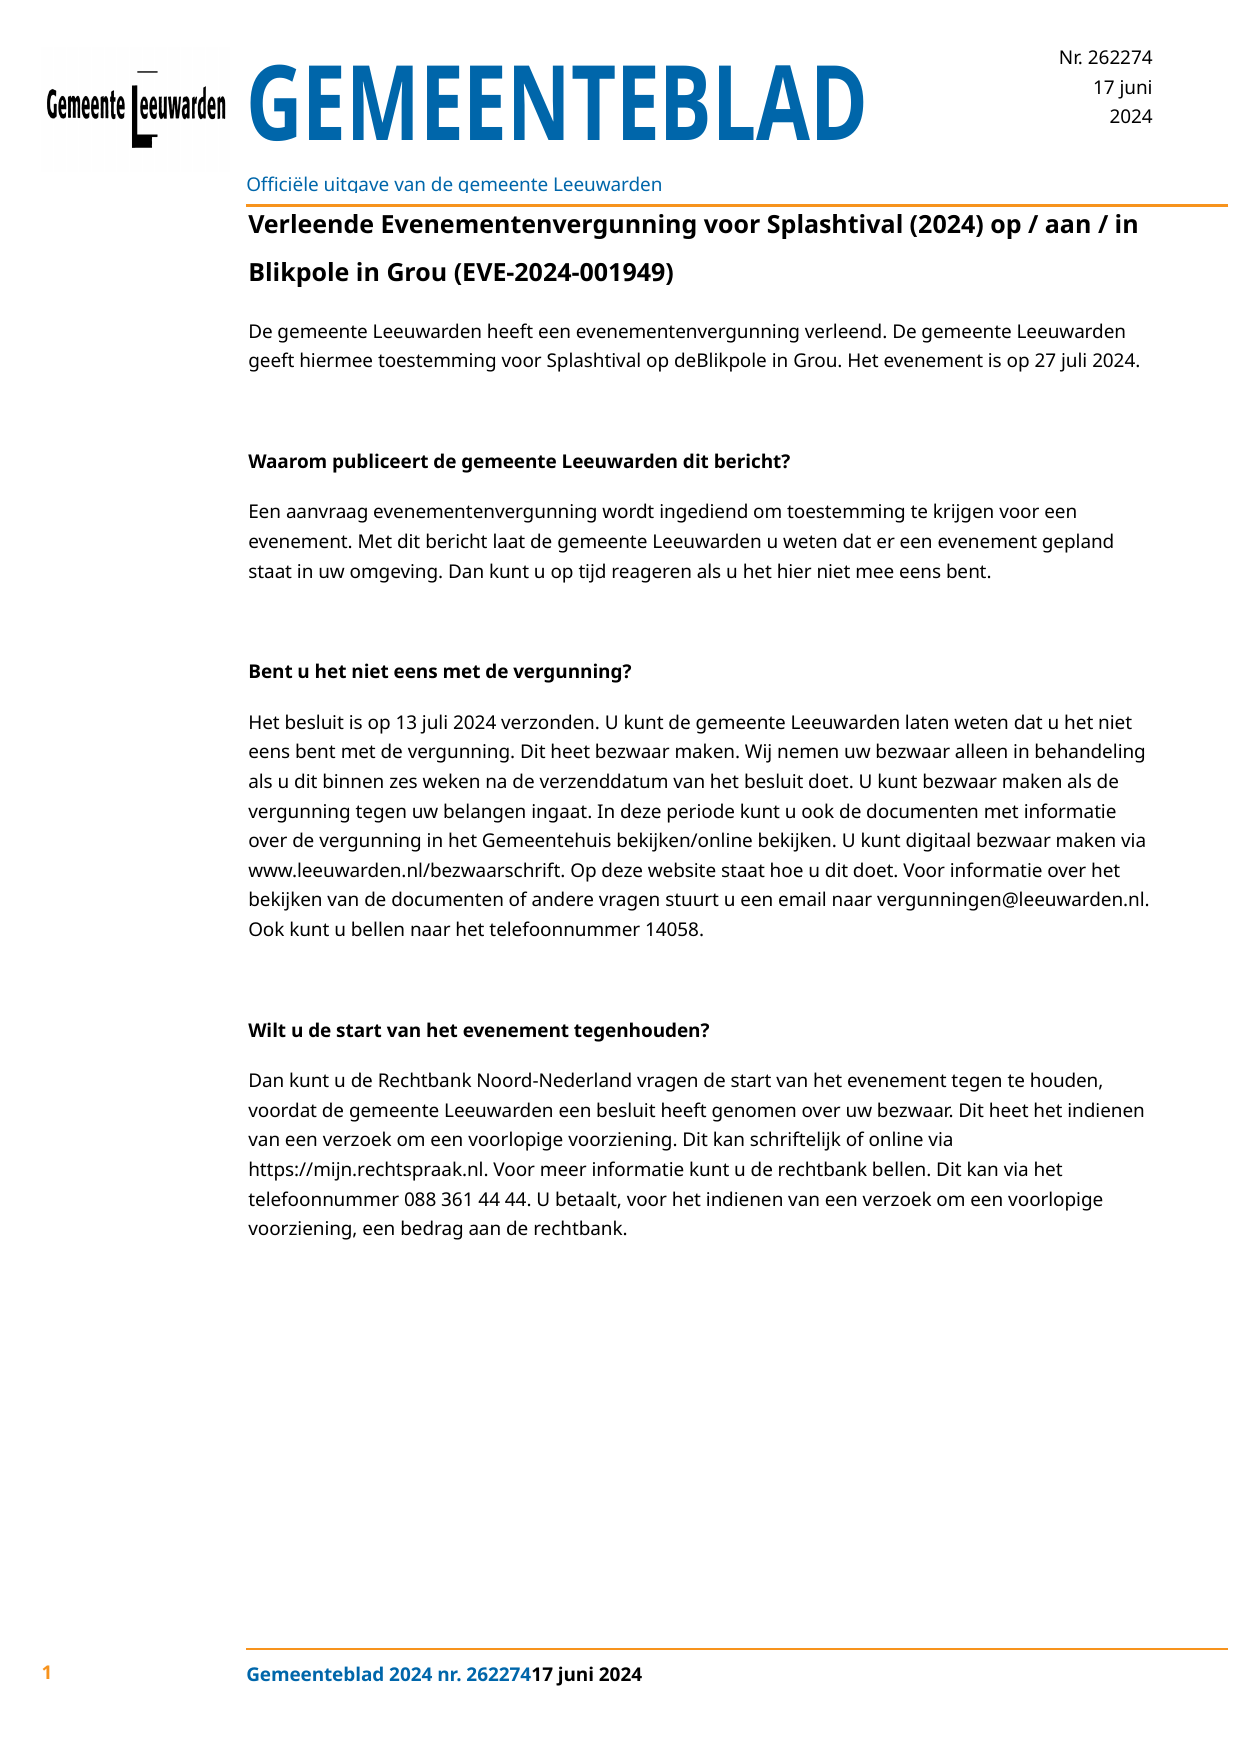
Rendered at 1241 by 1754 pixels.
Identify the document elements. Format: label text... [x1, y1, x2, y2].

text Een aanvraag evenementenvergunning wordt ingediend om toestemming te krijgen voor een evenement. Met dit bericht laat de gemeente Leeuwarden u weten dat er een evenement gepland staat in uw omgeving. Dan kunt u op tijd reageren als u het hier niet mee eens bent. [248, 499, 1152, 584]
text Bent u het niet eens met de vergunning? [248, 659, 1152, 684]
picture [41, 47, 231, 172]
text De gemeente Leeuwarden heeft een evenementenvergunning verleend. De gemeente Leeuwarden geeft hiermee toestemming voor Splashtival op deBlikpole in Grou. Het evenement is op 27 juli 2024. [248, 318, 1152, 373]
text Waarom publiceert de gemeente Leeuwarden dit bericht? [248, 448, 1152, 474]
text Wilt u de start van het evenement tegenhouden? [248, 1017, 1152, 1043]
text Verleende Evenementenvergunning voor Splashtival (2024) op / aan / in Blikpole in Grou (EVE-2024-001949) [248, 207, 1152, 288]
text Het besluit is op 13 juli 2024 verzonden. U kunt de gemeente Leeuwarden laten weten dat u het niet eens bent met de vergunning. Dit heet bezwaar maken. Wij nemen uw bezwaar alleen in behandeling als u dit binnen zes weken na de verzenddatum van het besluit doet. U kunt bezwaar maken als de vergunning tegen uw belangen ingaat. In deze periode kunt u ook de documenten met informatie over de vergunning in het Gemeentehuis bekijken/online bekijken. U kunt digitaal bezwaar maken via www.leeuwarden.nl/bezwaarschrift. Op deze website staat hoe u dit doet. Voor informatie over het bekijken van de documenten of andere vragen stuurt u een email naar vergunningen@leeuwarden.nl. Ook kunt u bellen naar het telefoonnummer 14058. [248, 709, 1152, 942]
text Dan kunt u de Rechtbank Noord-Nederland vragen de start van het evenement tegen te houden, voordat de gemeente Leeuwarden een besluit heeft genomen over uw bezwaar. Dit heet het indienen van een verzoek om een voorlopige voorziening. Dit kan schriftelijk of online via https://mijn.rechtspraak.nl. Voor meer informatie kunt u de rechtbank bellen. Dit kan via het telefoonnummer 088 361 44 44. U betaalt, voor het indienen van een verzoek om een voorlopige voorziening, een bedrag aan de rechtbank. [248, 1067, 1152, 1241]
